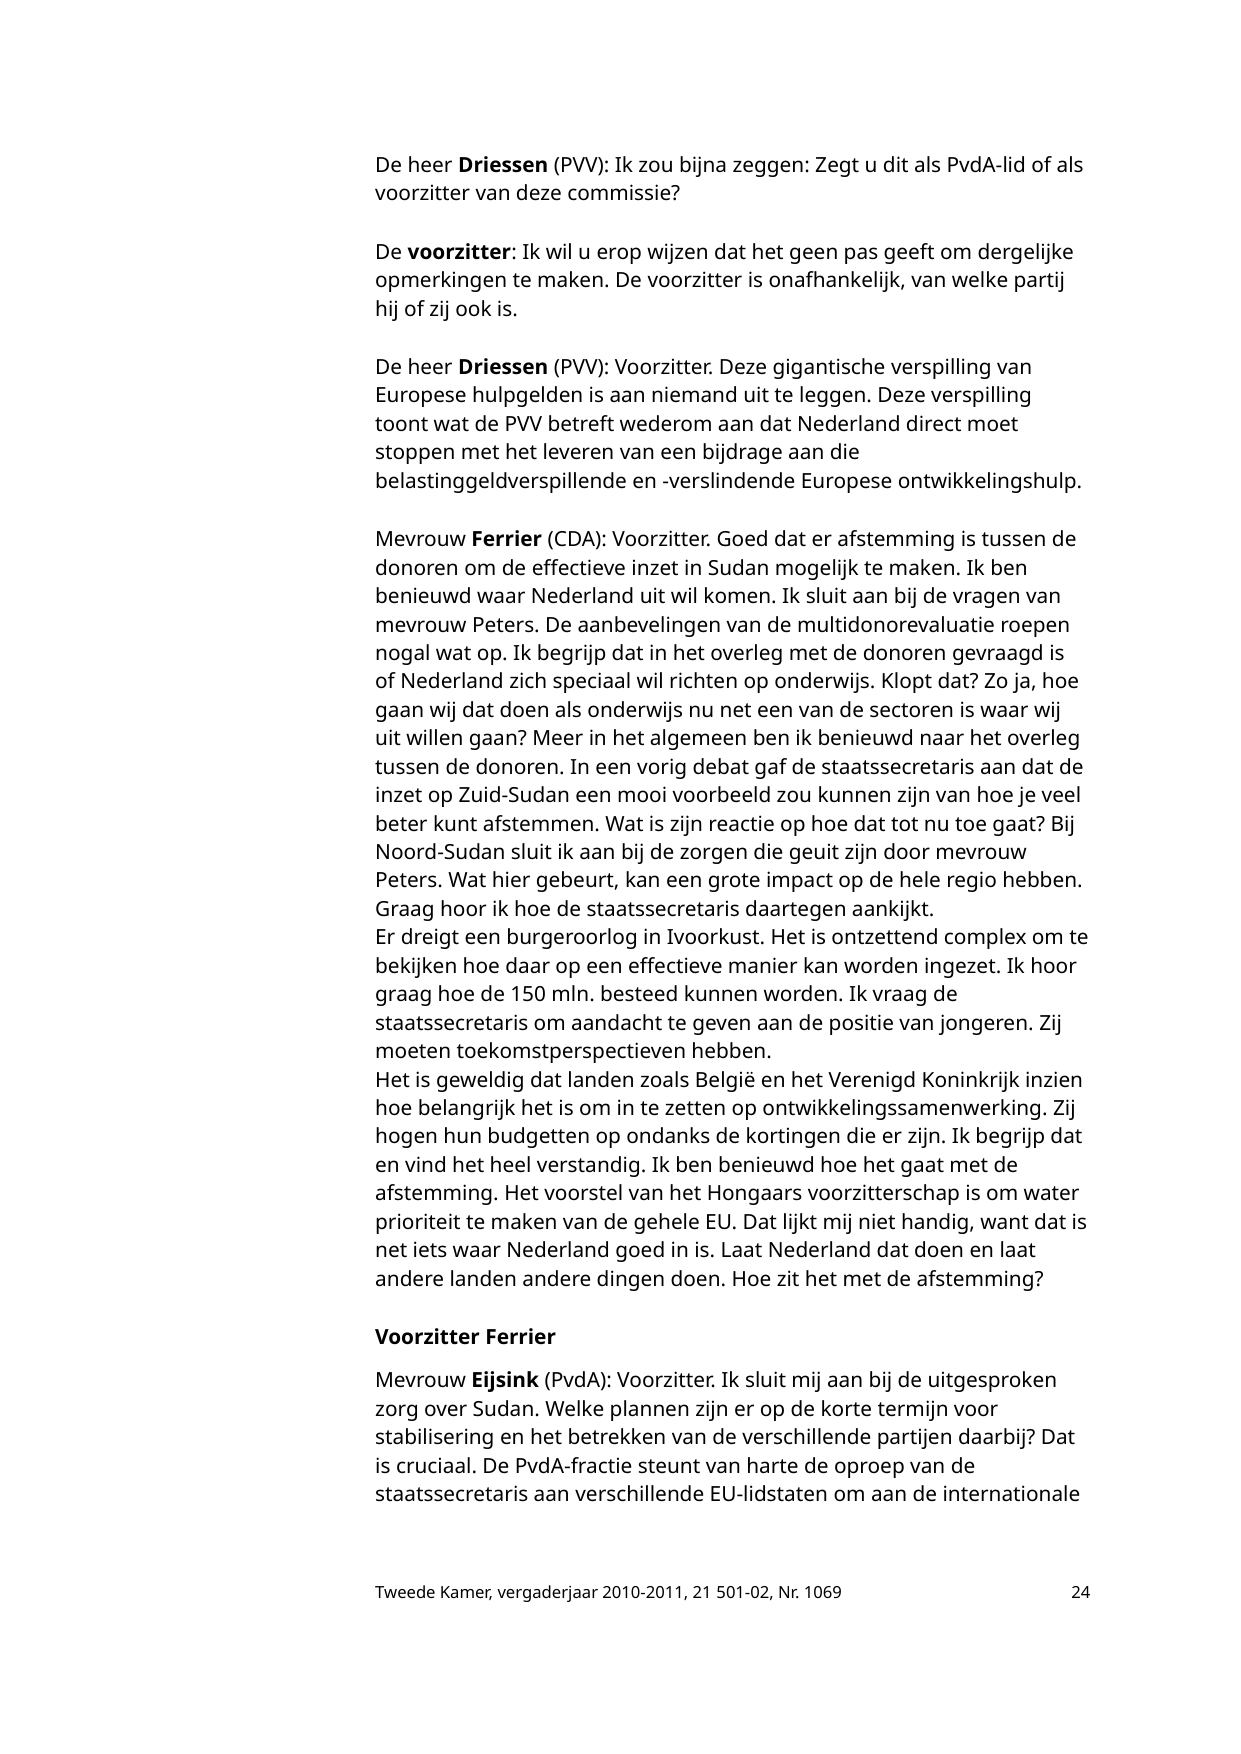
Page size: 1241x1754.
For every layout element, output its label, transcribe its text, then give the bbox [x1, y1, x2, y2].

text De heer Driessen (PVV): Voorzitter. Deze gigantische verspilling van Europese hulpgelden is aan niemand uit te leggen. Deze verspilling toont wat de PVV betreft wederom aan dat Nederland direct moet stoppen met het leveren van een bijdrage aan die belastinggeldverspillende en -verslindende Europese ontwikkelingshulp. [375, 352, 1090, 494]
text De heer Driessen (PVV): Ik zou bijna zeggen: Zegt u dit als PvdA-lid of als voorzitter van deze commissie? [375, 150, 1090, 207]
text Er dreigt een burgeroorlog in Ivoorkust. Het is ontzettend complex om te bekijken hoe daar op een effectieve manier kan worden ingezet. Ik hoor graag hoe de 150 mln. besteed kunnen worden. Ik vraag de staatssecretaris om aandacht te geven aan de positie van jongeren. Zij moeten toekomstperspectieven hebben. [375, 922, 1090, 1065]
text Mevrouw Ferrier (CDA): Voorzitter. Goed dat er afstemming is tussen de donoren om de effectieve inzet in Sudan mogelijk te maken. Ik ben benieuwd waar Nederland uit wil komen. Ik sluit aan bij de vragen van mevrouw Peters. De aanbevelingen van de multidonorevaluatie roepen nogal wat op. Ik begrijp dat in het overleg met de donoren gevraagd is of Nederland zich speciaal wil richten op onderwijs. Klopt dat? Zo ja, hoe gaan wij dat doen als onderwijs nu net een van de sectoren is waar wij uit willen gaan? Meer in het algemeen ben ik benieuwd naar het overleg tussen de donoren. In een vorig debat gaf de staatssecretaris aan dat de inzet op Zuid-Sudan een mooi voorbeeld zou kunnen zijn van hoe je veel beter kunt afstemmen. Wat is zijn reactie op hoe dat tot nu toe gaat? Bij Noord-Sudan sluit ik aan bij de zorgen die geuit zijn door mevrouw Peters. Wat hier gebeurt, kan een grote impact op de hele regio hebben. Graag hoor ik hoe de staatssecretaris daartegen aankijkt. [375, 524, 1090, 922]
text Mevrouw Eijsink (PvdA): Voorzitter. Ik sluit mij aan bij de uitgesproken zorg over Sudan. Welke plannen zijn er op de korte termijn voor stabilisering en het betrekken van de verschillende partijen daarbij? Dat is cruciaal. De PvdA-fractie steunt van harte de oproep van de staatssecretaris aan verschillende EU-lidstaten om aan de internationale [375, 1366, 1090, 1508]
text De voorzitter: Ik wil u erop wijzen dat het geen pas geeft om dergelijke opmerkingen te maken. De voorzitter is onafhankelijk, van welke partij hij of zij ook is. [375, 237, 1090, 322]
text Voorzitter Ferrier [375, 1322, 1090, 1351]
text Het is geweldig dat landen zoals België en het Verenigd Koninkrijk inzien hoe belangrijk het is om in te zetten op ontwikkelingssamenwerking. Zij hogen hun budgetten op ondanks de kortingen die er zijn. Ik begrijp dat en vind het heel verstandig. Ik ben benieuwd hoe het gaat met de afstemming. Het voorstel van het Hongaars voorzitterschap is om water prioriteit te maken van de gehele EU. Dat lijkt mij niet handig, want dat is net iets waar Nederland goed in is. Laat Nederland dat doen en laat andere landen andere dingen doen. Hoe zit het met de afstemming? [375, 1065, 1090, 1292]
